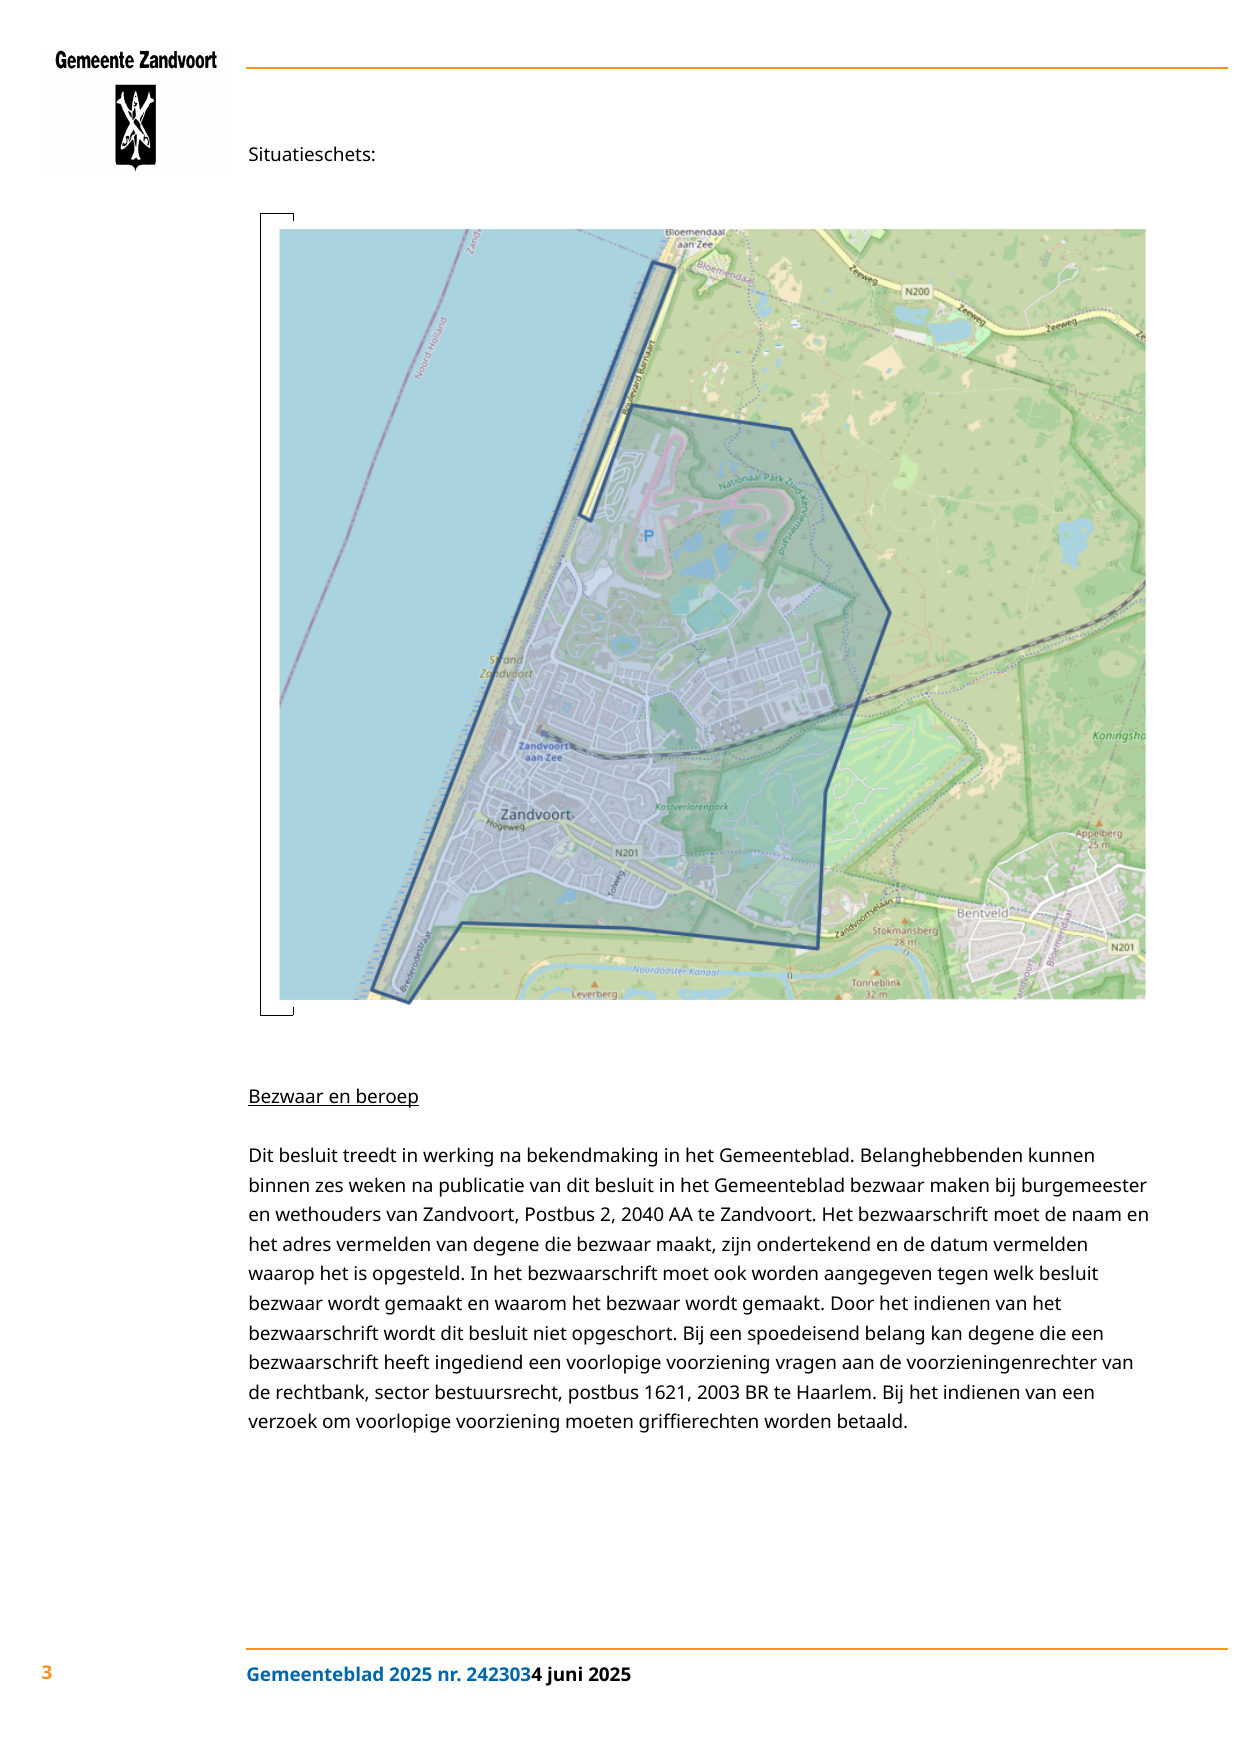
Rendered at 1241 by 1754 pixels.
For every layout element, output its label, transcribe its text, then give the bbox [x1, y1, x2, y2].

text Situatieschets: [248, 141, 1152, 167]
picture [41, 47, 231, 172]
text Dit besluit treedt in werking na bekendmaking in het Gemeenteblad. Belanghebbenden kunnen binnen zes weken na publicatie van dit besluit in het Gemeenteblad bezwaar maken bij burgemeester en wethouders van Zandvoort, Postbus 2, 2040 AA te Zandvoort. Het bezwaarschrift moet de naam en het adres vermelden van degene die bezwaar maakt, zijn ondertekend en de datum vermelden waarop het is opgesteld. In het bezwaarschrift moet ook worden aangegeven tegen welk besluit bezwaar wordt gemaakt en waarom het bezwaar wordt gemaakt. Door het indienen van het bezwaarschrift wordt dit besluit niet opgeschort. Bij een spoedeisend belang kan degene die een bezwaarschrift heeft ingediend een voorlopige voorziening vragen aan de voorzieningenrechter van de rechtbank, sector bestuursrecht, postbus 1621, 2003 BR te Haarlem. Bij het indienen van een verzoek om voorlopige voorziening moeten griffierechten worden betaald. [248, 1142, 1152, 1434]
picture [268, 221, 1155, 1007]
text Bezwaar en beroep [248, 1083, 1152, 1109]
